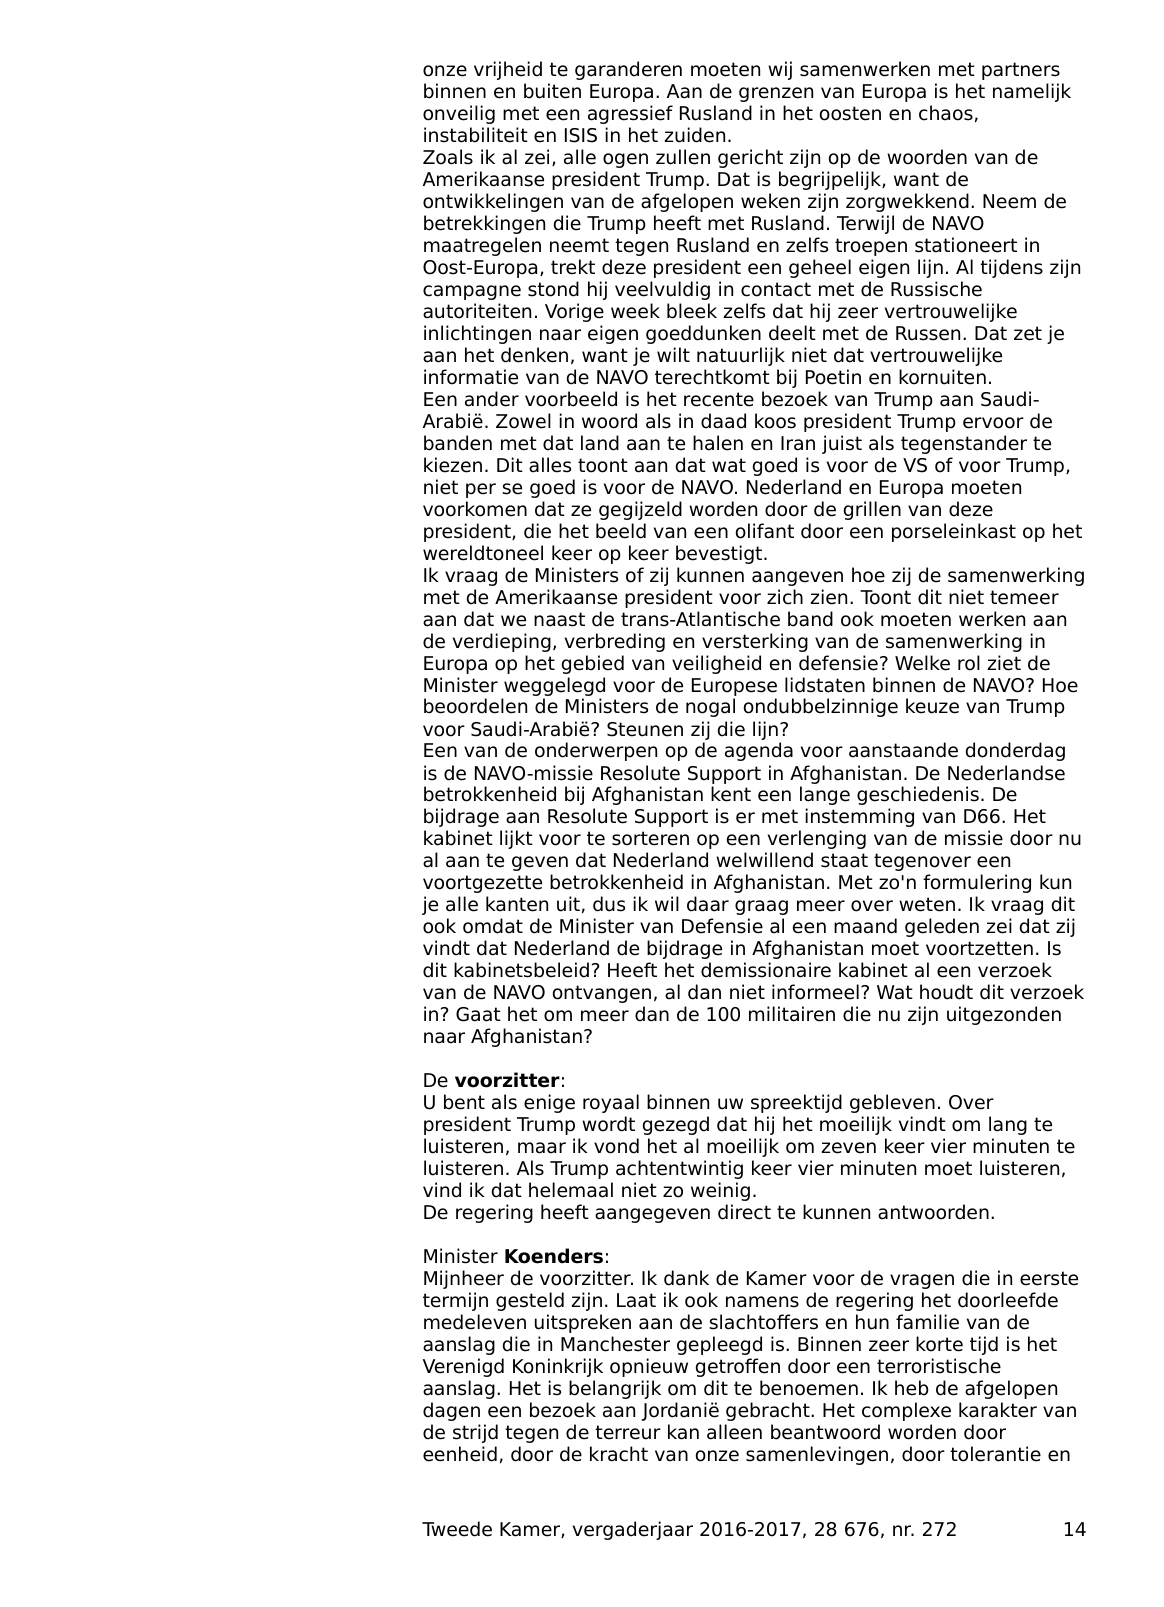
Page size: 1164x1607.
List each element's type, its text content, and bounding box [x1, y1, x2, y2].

text Een ander voorbeeld is het recente bezoek van Trump aan Saudi-Arabië. Zowel in woord als in daad koos president Trump ervoor de banden met dat land aan te halen en Iran juist als tegenstander te kiezen. Dit alles toont aan dat wat goed is voor de VS of voor Trump, niet per se goed is voor de NAVO. Nederland en Europa moeten voorkomen dat ze gegijzeld worden door de grillen van deze president, die het beeld van een olifant door een porseleinkast op het wereldtoneel keer op keer bevestigt. [422, 389, 1087, 564]
text U bent als enige royaal binnen uw spreektijd gebleven. Over president Trump wordt gezegd dat hij het moeilijk vindt om lang te luisteren, maar ik vond het al moeilijk om zeven keer vier minuten te luisteren. Als Trump achtentwintig keer vier minuten moet luisteren, vind ik dat helemaal niet zo weinig. [422, 1092, 1087, 1202]
text De regering heeft aangegeven direct te kunnen antwoorden. [422, 1202, 1087, 1224]
text Zoals ik al zei, alle ogen zullen gericht zijn op de woorden van de Amerikaanse president Trump. Dat is begrijpelijk, want de ontwikkelingen van de afgelopen weken zijn zorgwekkend. Neem de betrekkingen die Trump heeft met Rusland. Terwijl de NAVO maatregelen neemt tegen Rusland en zelfs troepen stationeert in Oost-Europa, trekt deze president een geheel eigen lijn. Al tijdens zijn campagne stond hij veelvuldig in contact met de Russische autoriteiten. Vorige week bleek zelfs dat hij zeer vertrouwelijke inlichtingen naar eigen goeddunken deelt met de Russen. Dat zet je aan het denken, want je wilt natuurlijk niet dat vertrouwelijke informatie van de NAVO terechtkomt bij Poetin en kornuiten. [422, 147, 1087, 389]
text Een van de onderwerpen op de agenda voor aanstaande donderdag is de NAVO-missie Resolute Support in Afghanistan. De Nederlandse betrokkenheid bij Afghanistan kent een lange geschiedenis. De bijdrage aan Resolute Support is er met instemming van D66. Het kabinet lijkt voor te sorteren op een verlenging van de missie door nu al aan te geven dat Nederland welwillend staat tegenover een voortgezette betrokkenheid in Afghanistan. Met zo'n formulering kun je alle kanten uit, dus ik wil daar graag meer over weten. Ik vraag dit ook omdat de Minister van Defensie al een maand geleden zei dat zij vindt dat Nederland de bijdrage in Afghanistan moet voortzetten. Is dit kabinetsbeleid? Heeft het demissionaire kabinet al een verzoek van de NAVO ontvangen, al dan niet informeel? Wat houdt dit verzoek in? Gaat het om meer dan de 100 militairen die nu zijn uitgezonden naar Afghanistan? [422, 740, 1087, 1048]
text onze vrijheid te garanderen moeten wij samenwerken met partners binnen en buiten Europa. Aan de grenzen van Europa is het namelijk onveilig met een agressief Rusland in het oosten en chaos, instabiliteit en ISIS in het zuiden. [422, 59, 1087, 147]
text Mijnheer de voorzitter. Ik dank de Kamer voor de vragen die in eerste termijn gesteld zijn. Laat ik ook namens de regering het doorleefde medeleven uitspreken aan de slachtoffers en hun familie van de aanslag die in Manchester gepleegd is. Binnen zeer korte tijd is het Verenigd Koninkrijk opnieuw getroffen door een terroristische aanslag. Het is belangrijk om dit te benoemen. Ik heb de afgelopen dagen een bezoek aan Jordanië gebracht. Het complexe karakter van de strijd tegen de terreur kan alleen beantwoord worden door eenheid, door de kracht van onze samenlevingen, door tolerantie en [422, 1268, 1087, 1466]
text Ik vraag de Ministers of zij kunnen aangeven hoe zij de samenwerking met de Amerikaanse president voor zich zien. Toont dit niet temeer aan dat we naast de trans-Atlantische band ook moeten werken aan de verdieping, verbreding en versterking van de samenwerking in Europa op het gebied van veiligheid en defensie? Welke rol ziet de Minister weggelegd voor de Europese lidstaten binnen de NAVO? Hoe beoordelen de Ministers de nogal ondubbelzinnige keuze van Trump voor Saudi-Arabië? Steunen zij die lijn? [422, 564, 1087, 740]
text Minister Koenders: [422, 1246, 1087, 1268]
text De voorzitter: [422, 1070, 1087, 1092]
